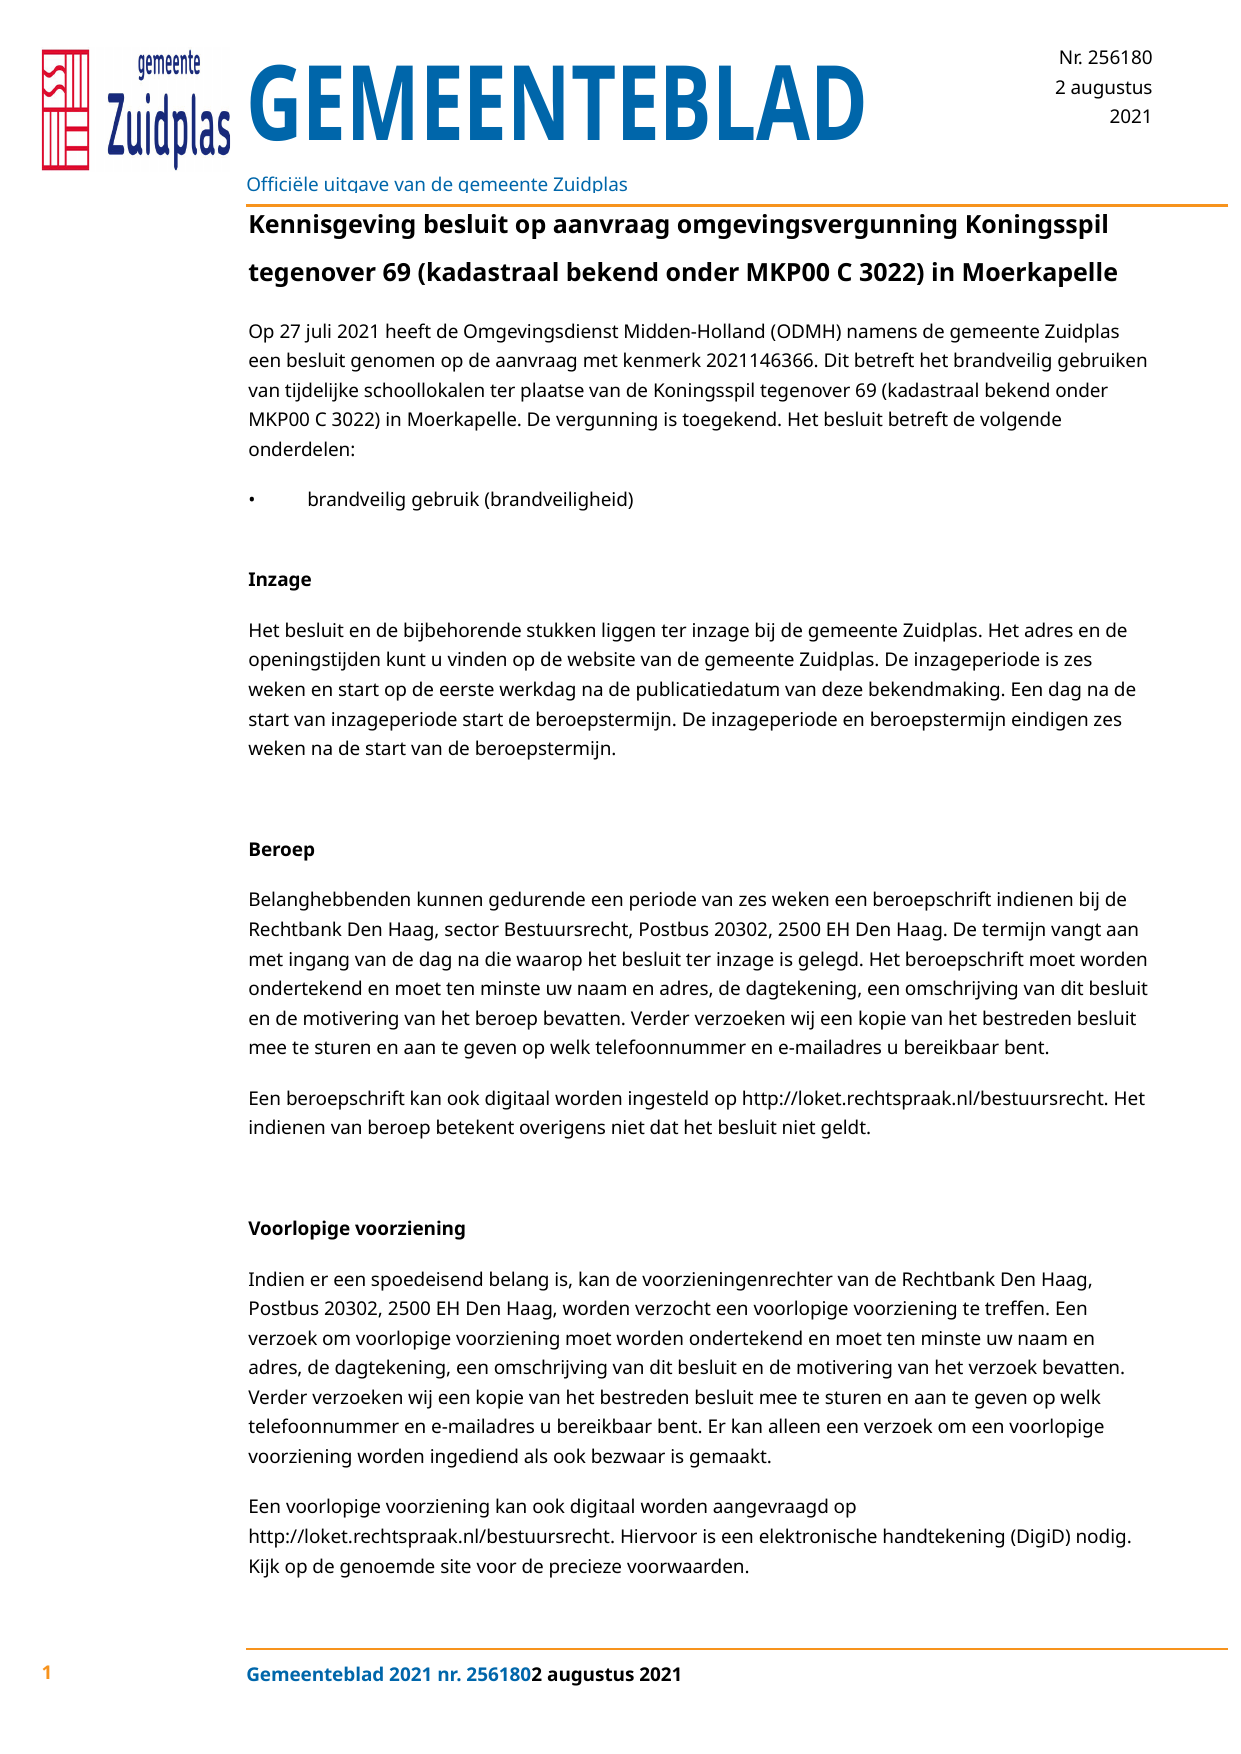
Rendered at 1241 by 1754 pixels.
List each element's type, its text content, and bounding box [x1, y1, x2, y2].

text Voorlopige voorziening [248, 1215, 1152, 1241]
text Het besluit en de bijbehorende stukken liggen ter inzage bij de gemeente Zuidplas. Het adres en de openingstijden kunt u vinden op de website van de gemeente Zuidplas. De inzageperiode is zes weken en start op de eerste werkdag na de publicatiedatum van deze bekendmaking. Een dag na de start van inzageperiode start de beroepstermijn. De inzageperiode en beroepstermijn eindigen zes weken na de start van de beroepstermijn. [248, 617, 1152, 761]
text Beroep [248, 836, 1152, 862]
text Indien er een spoedeisend belang is, kan de voorzieningenrechter van de Rechtbank Den Haag, Postbus 20302, 2500 EH Den Haag, worden verzocht een voorlopige voorziening te treffen. Een verzoek om voorlopige voorziening moet worden ondertekend en moet ten minste uw naam en adres, de dagtekening, een omschrijving van dit besluit en de motivering van het verzoek bevatten. Verder verzoeken wij een kopie van het bestreden besluit mee te sturen en aan te geven op welk telefoonnummer en e-mailadres u bereikbaar bent. Er kan alleen een verzoek om een voorlopige voorziening worden ingediend als ook bezwaar is gemaakt. [248, 1266, 1152, 1469]
text Belanghebbenden kunnen gedurende een periode van zes weken een beroepschrift indienen bij de Rechtbank Den Haag, sector Bestuursrecht, Postbus 20302, 2500 EH Den Haag. De termijn vangt aan met ingang van de dag na die waarop het besluit ter inzage is gelegd. Het beroepschrift moet worden ondertekend en moet ten minste uw naam en adres, de dagtekening, een omschrijving van dit besluit en de motivering van het beroep bevatten. Verder verzoeken wij een kopie van het bestreden besluit mee te sturen en aan te geven op welk telefoonnummer en e-mailadres u bereikbaar bent. [248, 887, 1152, 1060]
picture [41, 47, 231, 172]
text Een voorlopige voorziening kan ook digitaal worden aangevraagd op http://loket.rechtspraak.nl/bestuursrecht. Hiervoor is een elektronische handtekening (DigiD) nodig. Kijk op de genoemde site voor de precieze voorwaarden. [248, 1494, 1152, 1579]
text Een beroepschrift kan ook digitaal worden ingesteld op http://loket.rechtspraak.nl/bestuursrecht. Het indienen van beroep betekent overigens niet dat het besluit niet geldt. [248, 1085, 1152, 1140]
text Kennisgeving besluit op aanvraag omgevingsvergunning Koningsspil tegenover 69 (kadastraal bekend onder MKP00 C 3022) in Moerkapelle [248, 207, 1152, 288]
list brandveilig gebruik (brandveiligheid) [248, 487, 1152, 512]
text Op 27 juli 2021 heeft de Omgevingsdienst Midden-Holland (ODMH) namens de gemeente Zuidplas een besluit genomen op de aanvraag met kenmerk 2021146366. Dit betreft het brandveilig gebruiken van tijdelijke schoollokalen ter plaatse van de Koningsspil tegenover 69 (kadastraal bekend onder MKP00 C 3022) in Moerkapelle. De vergunning is toegekend. Het besluit betreft de volgende onderdelen: [248, 318, 1152, 462]
text Inzage [248, 567, 1152, 592]
